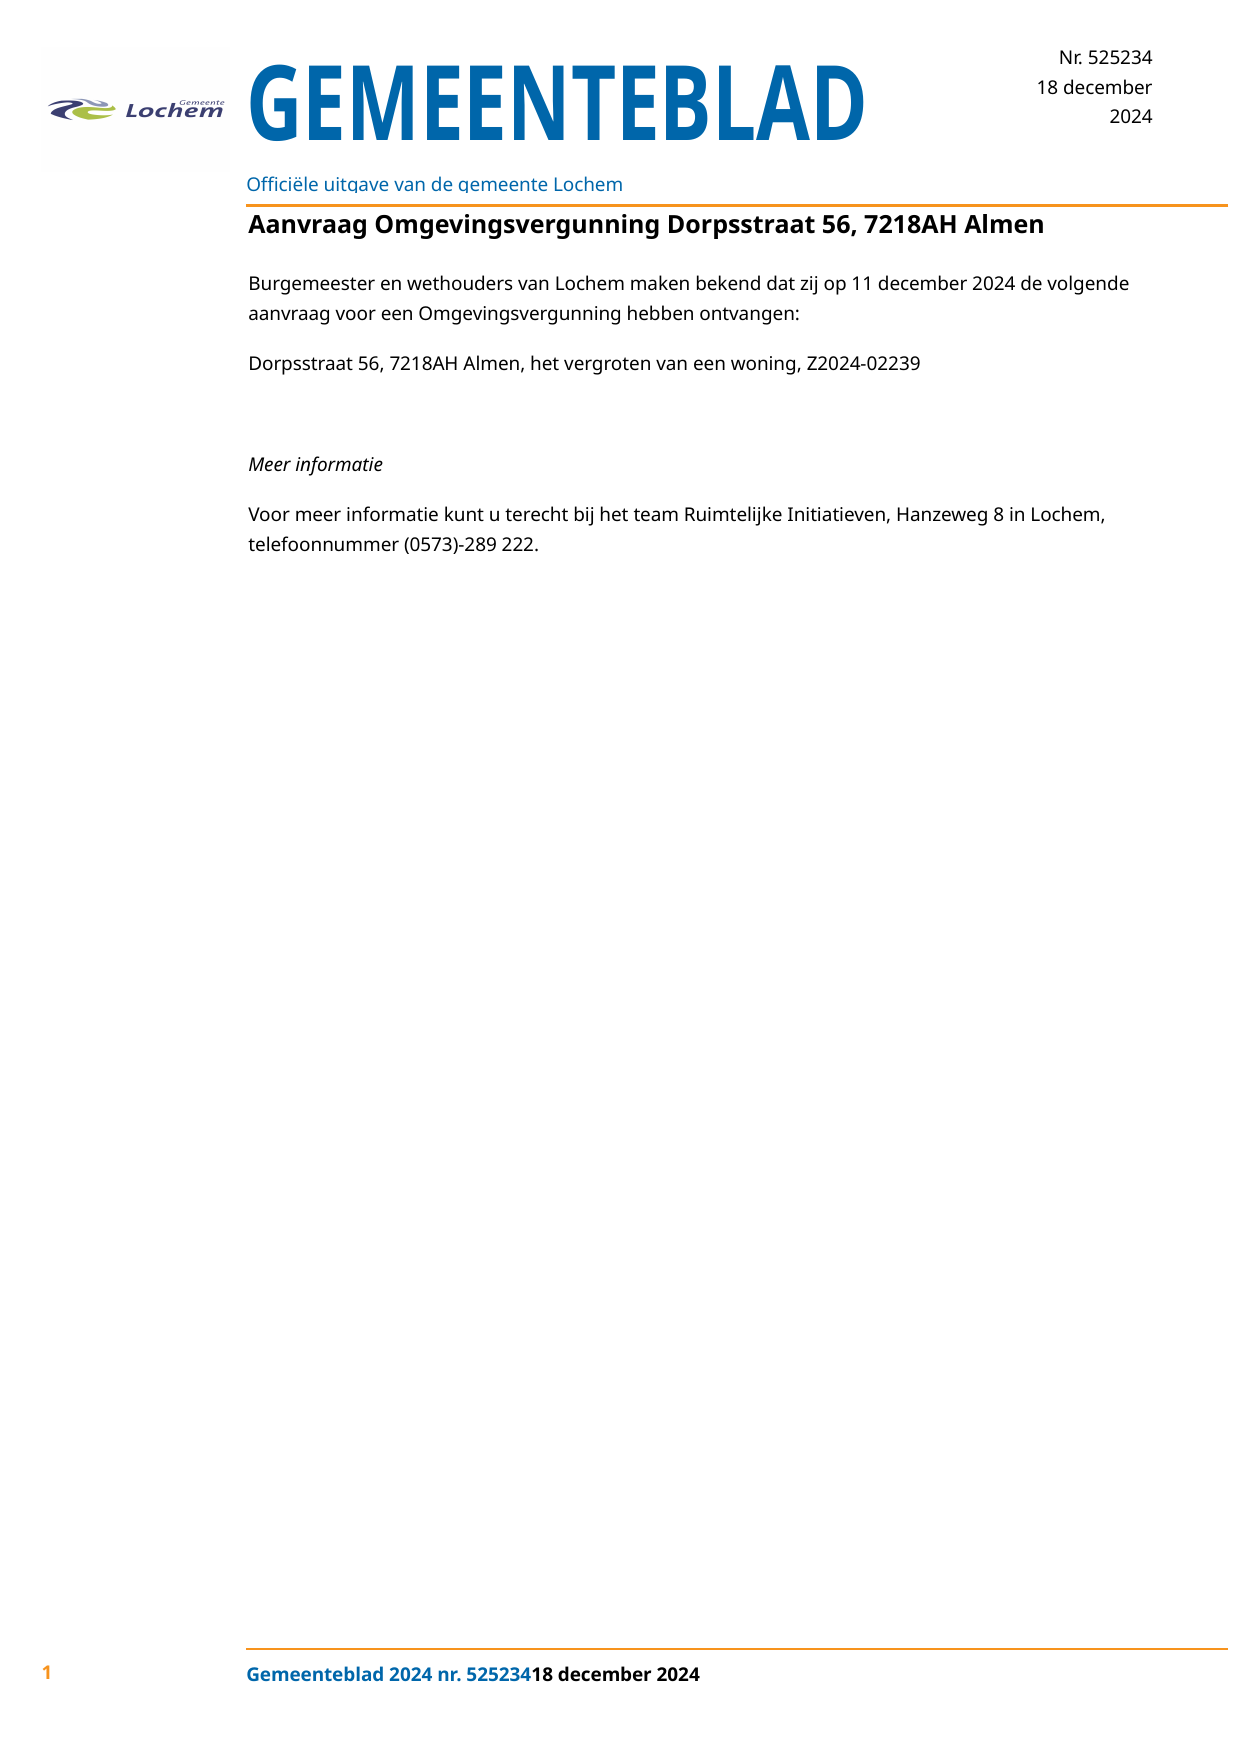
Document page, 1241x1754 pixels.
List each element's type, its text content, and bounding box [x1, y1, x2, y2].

text Voor meer informatie kunt u terecht bij het team Ruimtelijke Initiatieven, Hanzeweg 8 in Lochem, telefoonnummer (0573)-289 222. [248, 502, 1152, 557]
text Dorpsstraat 56, 7218AH Almen, het vergroten van een woning, Z2024-02239 [248, 350, 1152, 376]
text Meer informatie [248, 451, 1152, 477]
text Burgemeester en wethouders van Lochem maken bekend dat zij op 11 december 2024 de volgende aanvraag voor een Omgevingsvergunning hebben ontvangen: [248, 270, 1152, 326]
text Aanvraag Omgevingsvergunning Dorpsstraat 56, 7218AH Almen [248, 207, 1152, 241]
picture [41, 47, 231, 172]
